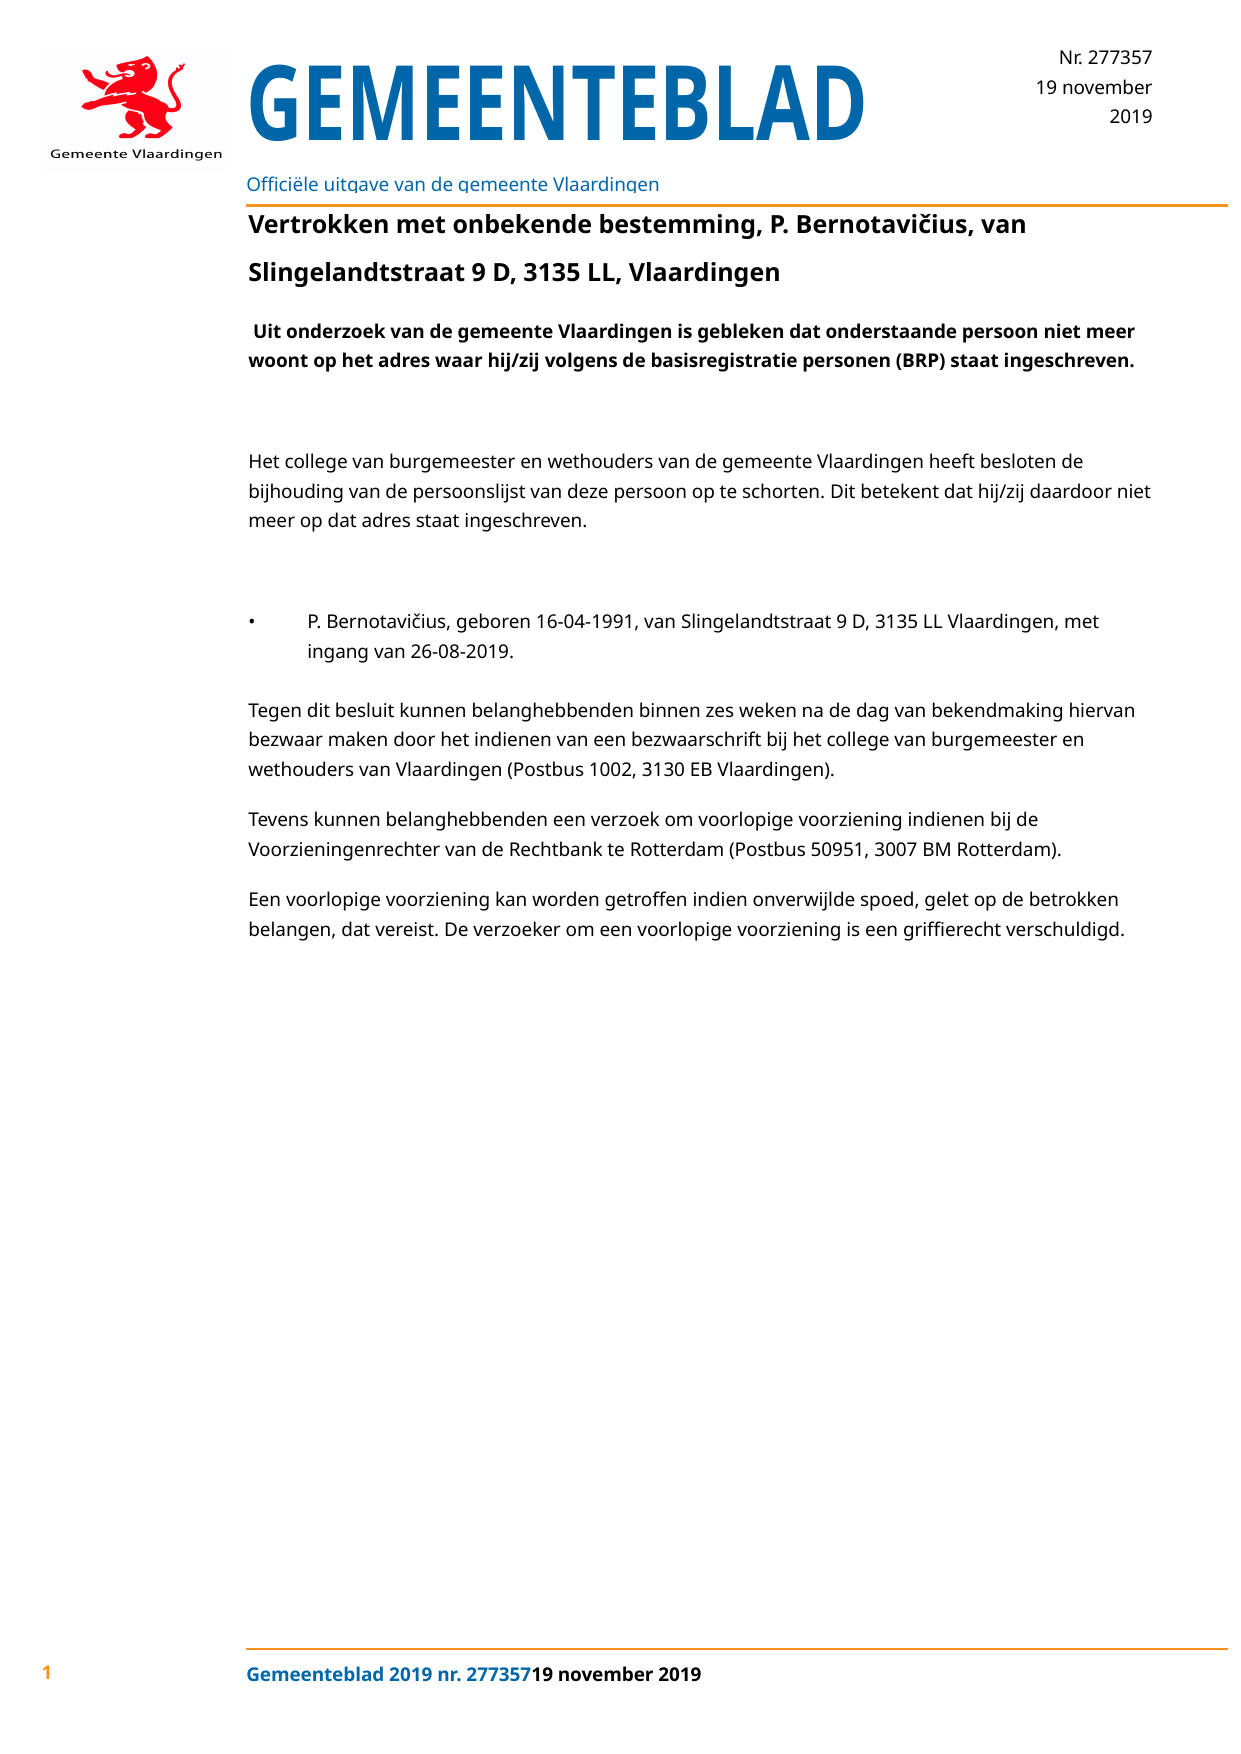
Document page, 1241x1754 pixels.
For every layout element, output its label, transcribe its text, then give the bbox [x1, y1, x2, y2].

text Vertrokken met onbekende bestemming, P. Bernotavičius, van Slingelandtstraat 9 D, 3135 LL, Vlaardingen [248, 207, 1152, 288]
text Uit onderzoek van de gemeente Vlaardingen is gebleken dat onderstaande persoon niet meer woont op het adres waar hij/zij volgens de basisregistratie personen (BRP) staat ingeschreven. [248, 318, 1152, 373]
list P. Bernotavičius, geboren 16-04-1991, van Slingelandtstraat 9 D, 3135 LL Vlaardingen, met ingang van 26-08-2019. [248, 608, 1152, 664]
picture [41, 47, 231, 172]
text Het college van burgemeester en wethouders van de gemeente Vlaardingen heeft besloten de bijhouding van de persoonslijst van deze persoon op te schorten. Dit betekent dat hij/zij daardoor niet meer op dat adres staat ingeschreven. [248, 448, 1152, 533]
text Tegen dit besluit kunnen belanghebbenden binnen zes weken na de dag van bekendmaking hiervan bezwaar maken door het indienen van een bezwaarschrift bij het college van burgemeester en wethouders van Vlaardingen (Postbus 1002, 3130 EB Vlaardingen). [248, 697, 1152, 782]
text Tevens kunnen belanghebbenden een verzoek om voorlopige voorziening indienen bij de Voorzieningenrechter van de Rechtbank te Rotterdam (Postbus 50951, 3007 BM Rotterdam). [248, 807, 1152, 862]
text Een voorlopige voorziening kan worden getroffen indien onverwijlde spoed, gelet op de betrokken belangen, dat vereist. De verzoeker om een voorlopige voorziening is een griffierecht verschuldigd. [248, 887, 1152, 942]
